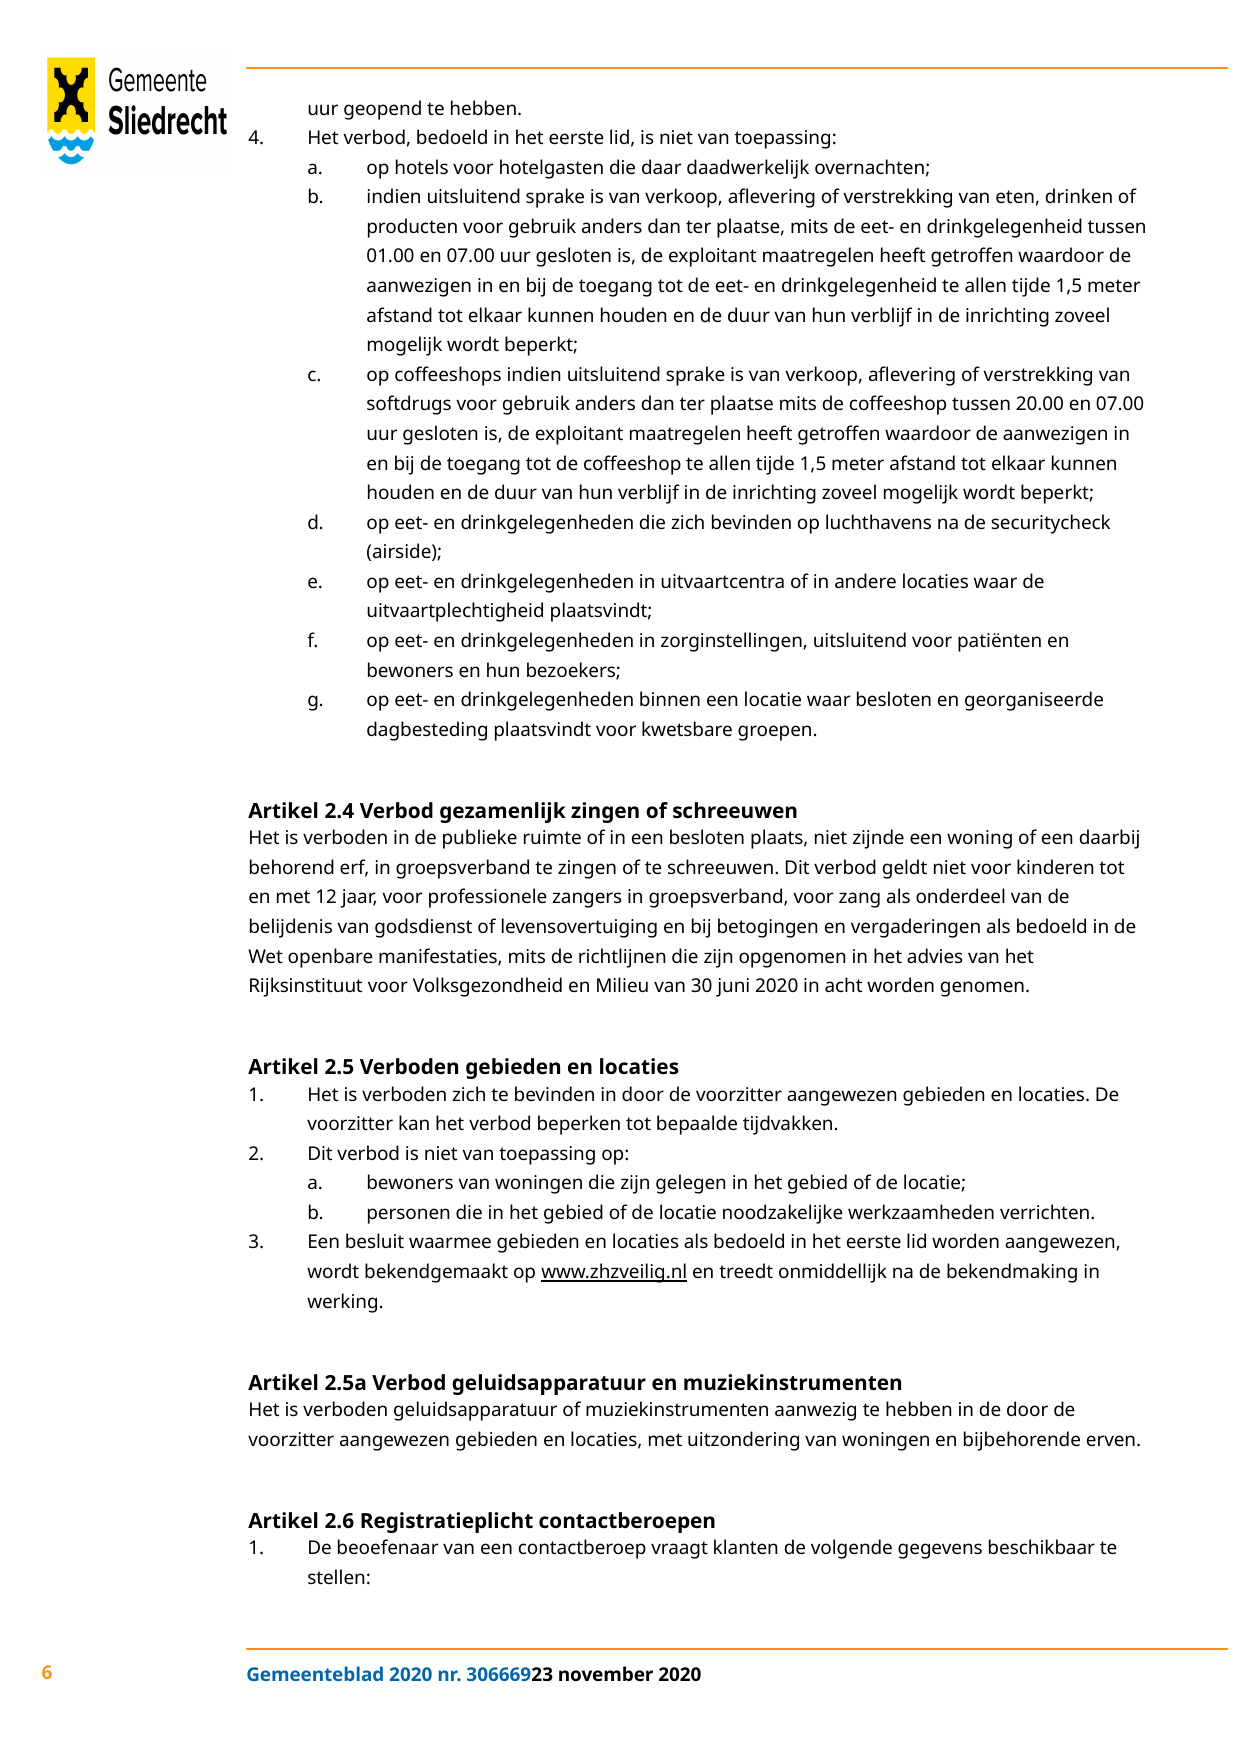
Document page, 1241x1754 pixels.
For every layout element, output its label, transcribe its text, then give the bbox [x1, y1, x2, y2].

list De beoefenaar van een contactberoep vraagt klanten de volgende gegevens beschikbaar te stellen: [248, 1534, 1152, 1590]
list op coffeeshops indien uitsluitend sprake is van verkoop, aflevering of verstrekking van softdrugs voor gebruik anders dan ter plaatse mits de coffeeshop tussen 20.00 en 07.00 uur gesloten is, de exploitant maatregelen heeft getroffen waardoor de aanwezigen in en bij de toegang tot de coffeeshop te allen tijde 1,5 meter afstand tot elkaar kunnen houden en de duur van hun verblijf in de inrichting zoveel mogelijk wordt beperkt; [307, 361, 1152, 505]
list Het verbod, bedoeld in het eerste lid, is niet van toepassing: [248, 124, 1152, 150]
list Een besluit waarmee gebieden en locaties als bedoeld in het eerste lid worden aangewezen, wordt bekendgemaakt op www.zhzveilig.nl en treedt onmiddellijk na de bekendmaking in werking. [248, 1229, 1152, 1314]
text Het is verboden in de publieke ruimte of in een besloten plaats, niet zijnde een woning of een daarbij behorend erf, in groepsverband te zingen of te schreeuwen. Dit verbod geldt niet voor kinderen tot en met 12 jaar, voor professionele zangers in groepsverband, voor zang als onderdeel van de belijdenis van godsdienst of levensovertuiging en bij betogingen en vergaderingen als bedoeld in de Wet openbare manifestaties, mits de richtlijnen die zijn opgenomen in het advies van het Rijksinstituut voor Volksgezondheid en Milieu van 30 juni 2020 in acht worden genomen. [248, 824, 1152, 998]
list Dit verbod is niet van toepassing op: [248, 1140, 1152, 1166]
list indien uitsluitend sprake is van verkoop, aflevering of verstrekking van eten, drinken of producten voor gebruik anders dan ter plaatse, mits de eet- en drinkgelegenheid tussen 01.00 en 07.00 uur gesloten is, de exploitant maatregelen heeft getroffen waardoor de aanwezigen in en bij de toegang tot de eet- en drinkgelegenheid te allen tijde 1,5 meter afstand tot elkaar kunnen houden en de duur van hun verblijf in de inrichting zoveel mogelijk wordt beperkt; [307, 183, 1152, 357]
text Artikel 2.6 Registratieplicht contactberoepen [248, 1506, 1152, 1534]
text Artikel 2.4 Verbod gezamenlijk zingen of schreeuwen [248, 796, 1152, 824]
picture [41, 47, 231, 172]
list op eet- en drinkgelegenheden in zorginstellingen, uitsluitend voor patiënten en bewoners en hun bezoekers; [307, 627, 1152, 683]
text Het is verboden geluidsapparatuur of muziekinstrumenten aanwezig te hebben in de door de voorzitter aangewezen gebieden en locaties, met uitzondering van woningen en bijbehorende erven. [248, 1396, 1152, 1452]
text Artikel 2.5a Verbod geluidsapparatuur en muziekinstrumenten [248, 1368, 1152, 1396]
list op eet- en drinkgelegenheden in uitvaartcentra of in andere locaties waar de uitvaartplechtigheid plaatsvindt; [307, 568, 1152, 623]
list bewoners van woningen die zijn gelegen in het gebied of de locatie; [307, 1169, 1152, 1195]
list uur geopend te hebben. [248, 95, 1152, 121]
list Het is verboden zich te bevinden in door de voorzitter aangewezen gebieden en locaties. De voorzitter kan het verbod beperken tot bepaalde tijdvakken. [248, 1081, 1152, 1136]
list op hotels voor hotelgasten die daar daadwerkelijk overnachten; [307, 154, 1152, 180]
list op eet- en drinkgelegenheden die zich bevinden op luchthavens na de securitycheck (airside); [307, 509, 1152, 564]
list personen die in het gebied of de locatie noodzakelijke werkzaamheden verrichten. [307, 1199, 1152, 1225]
text Artikel 2.5 Verboden gebieden en locaties [248, 1052, 1152, 1081]
list op eet- en drinkgelegenheden binnen een locatie waar besloten en georganiseerde dagbesteding plaatsvindt voor kwetsbare groepen. [307, 686, 1152, 742]
